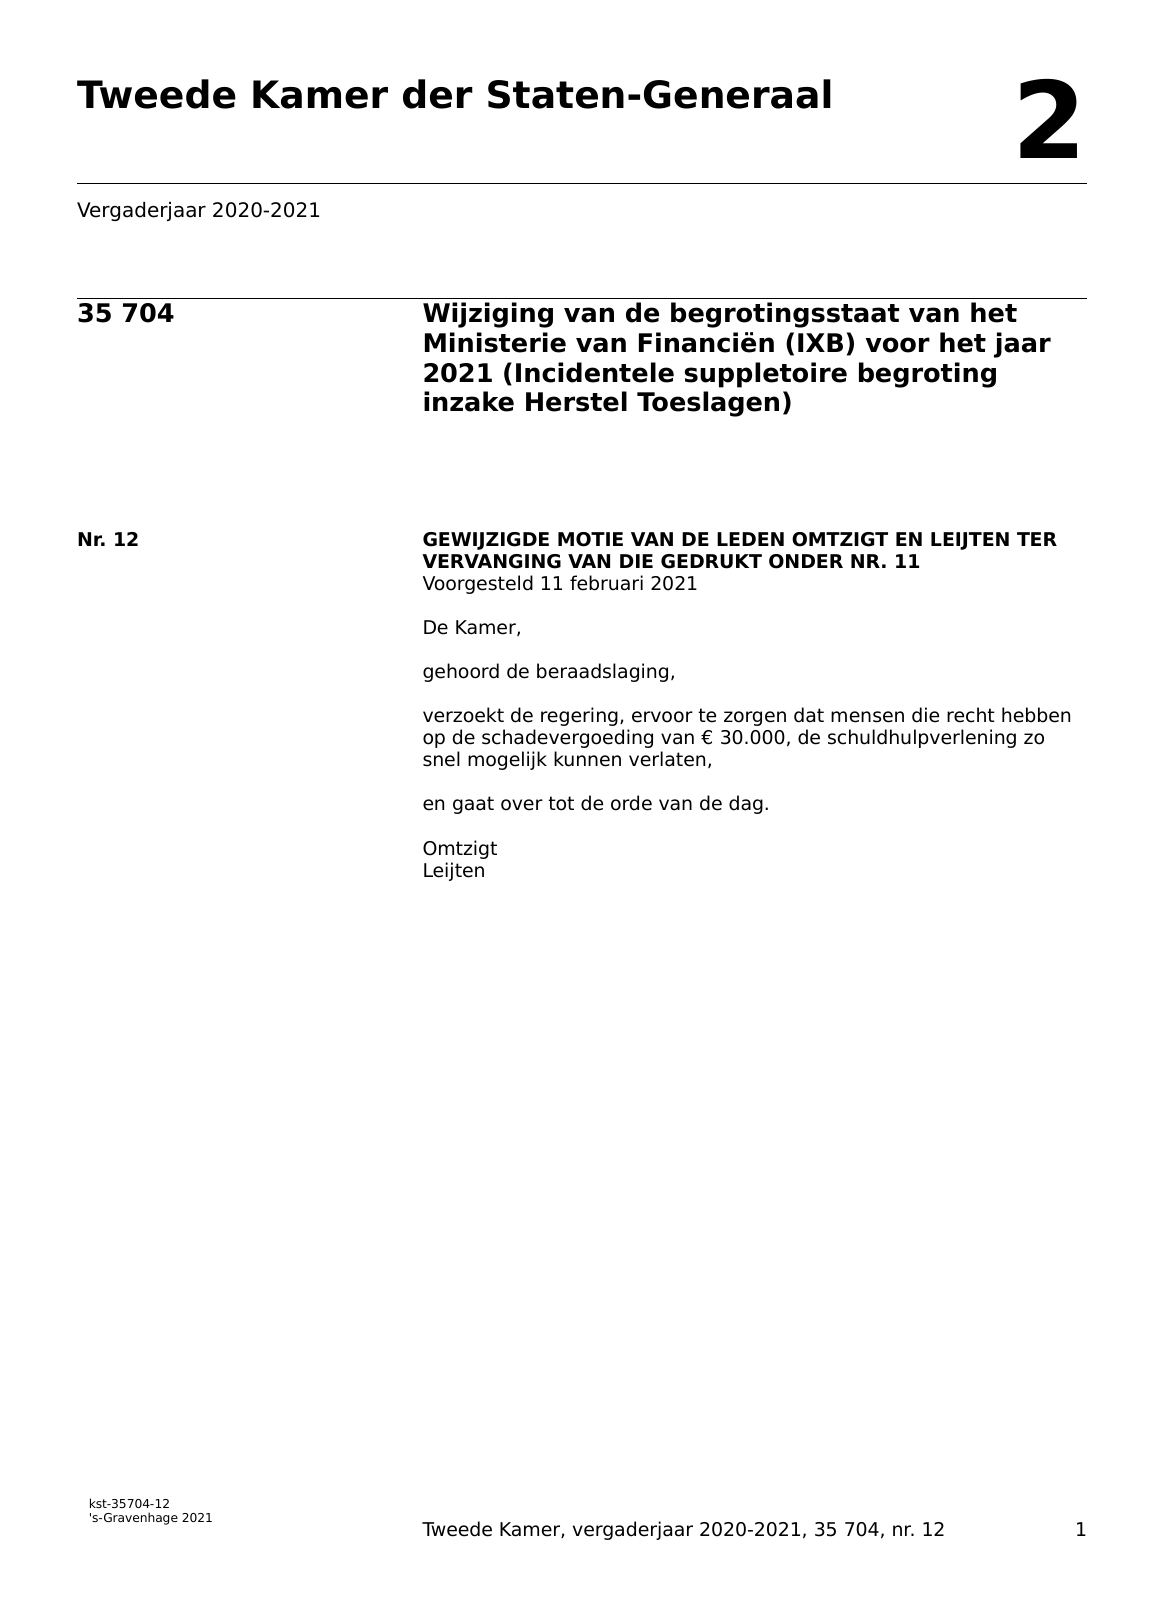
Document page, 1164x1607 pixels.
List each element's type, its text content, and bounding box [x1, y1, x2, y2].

text Leijten [422, 859, 1087, 881]
table_cell Vergaderjaar 2020-2021 [77, 184, 1087, 298]
text 's-Gravenhage 2021 [88, 1511, 323, 1525]
subtitle Nr. 12 GEWIJZIGDE MOTIE VAN DE LEDEN OMTZIGT EN LEIJTEN TER VERVANGING VAN DIE GEDRUKT ONDER NR. 11 [77, 529, 1087, 573]
text verzoekt de regering, ervoor te zorgen dat mensen die recht hebben op de schadevergoeding van € 30.000, de schuldhulpverlening zo snel mogelijk kunnen verlaten, [422, 705, 1087, 771]
text Omtzigt [422, 837, 1087, 859]
text gehoord de beraadslaging, [422, 661, 1087, 683]
table_header Tweede Kamer der Staten-Generaal [77, 59, 886, 183]
table_header 2 [886, 59, 1087, 183]
text De Kamer, [422, 617, 1087, 639]
subtitle 35 704 Wijziging van de begrotingsstaat van het Ministerie van Financiën (IXB) voor het jaar 2021 (Incidentele suppletoire begroting inzake Herstel Toeslagen) [77, 299, 1087, 418]
text en gaat over tot de orde van de dag. [422, 793, 1087, 815]
text Voorgesteld 11 februari 2021 [422, 573, 1087, 595]
text kst-35704-12 [88, 1497, 323, 1511]
